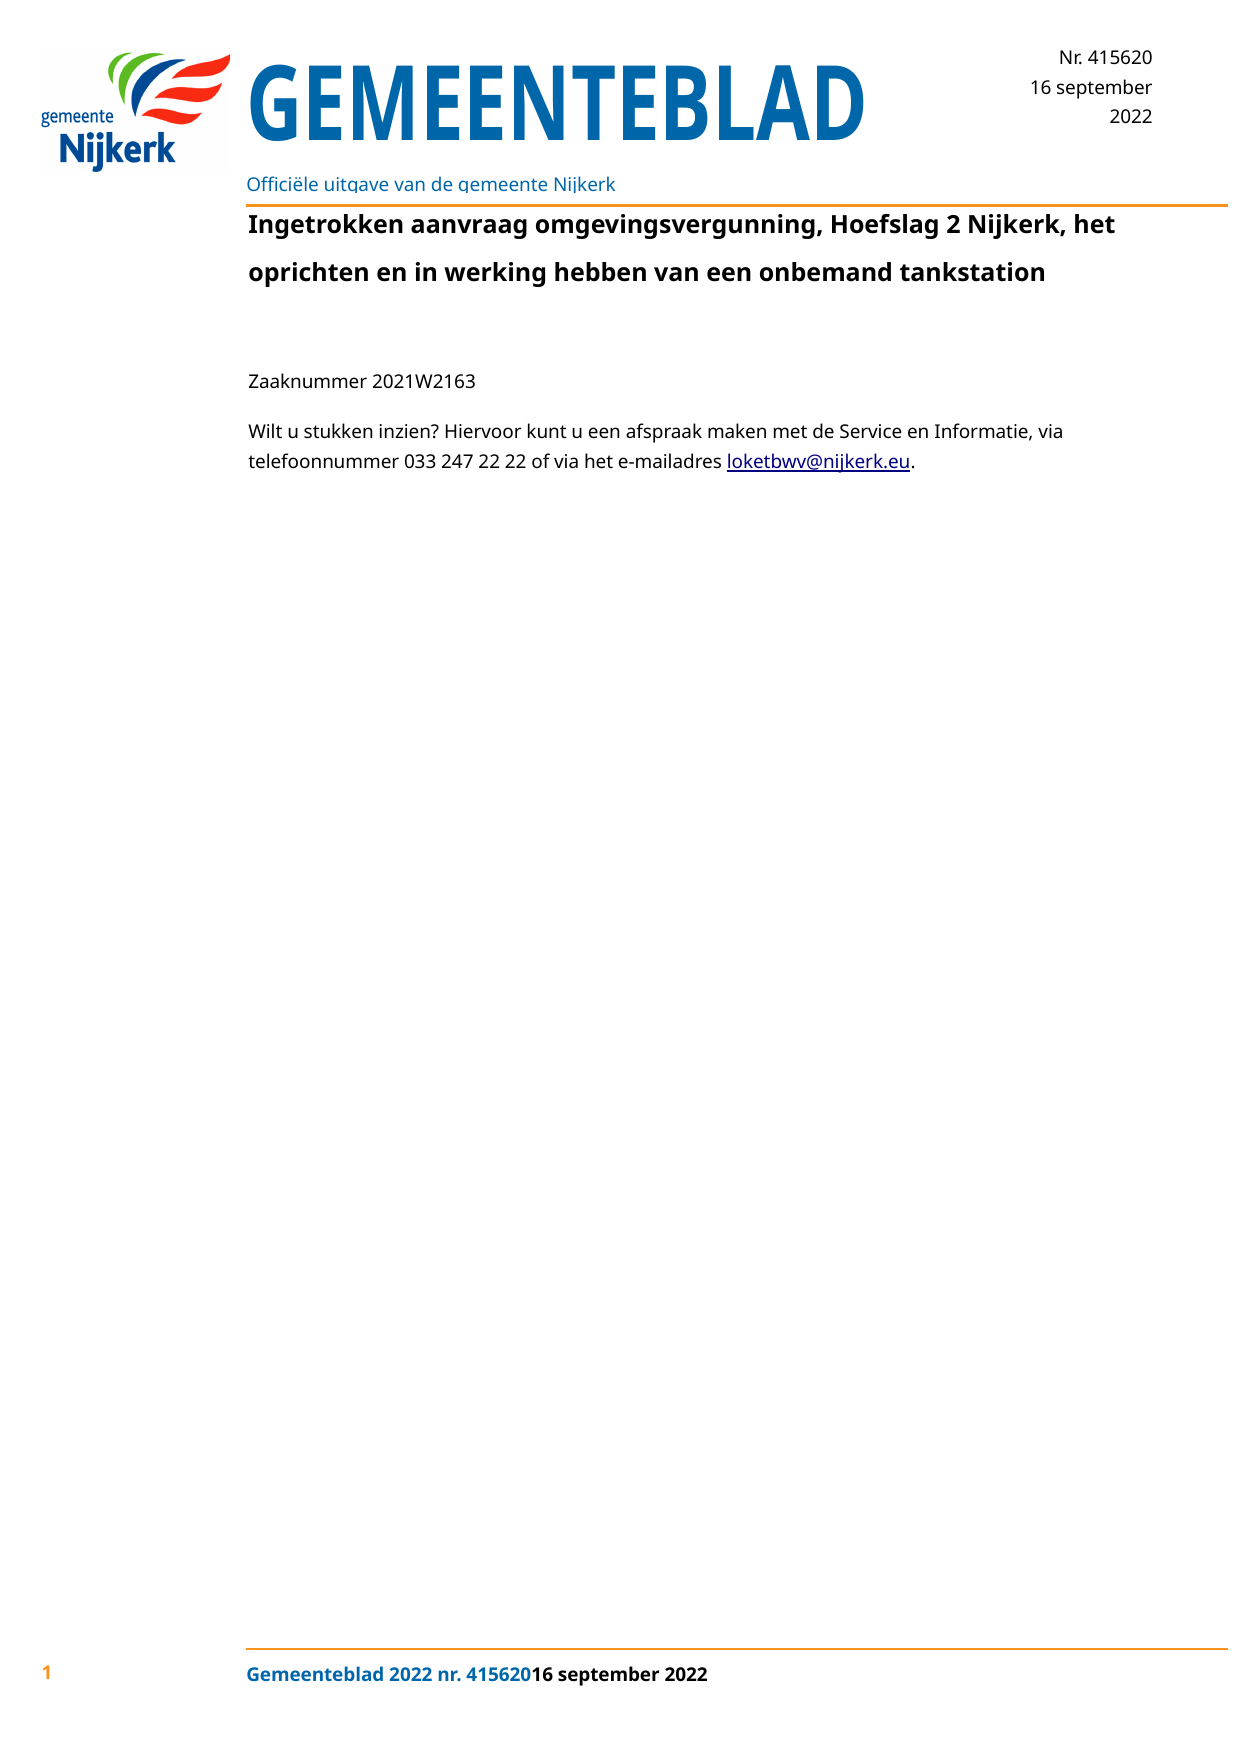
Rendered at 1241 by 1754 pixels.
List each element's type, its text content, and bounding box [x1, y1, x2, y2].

text Ingetrokken aanvraag omgevingsvergunning, Hoefslag 2 Nijkerk, het oprichten en in werking hebben van een onbemand tankstation [248, 207, 1152, 288]
picture [41, 47, 231, 172]
text Wilt u stukken inzien? Hiervoor kunt u een afspraak maken met de Service en Informatie, via telefoonnummer 033 247 22 22 of via het e-mailadres loketbwv@nijkerk.eu. [248, 419, 1152, 474]
text Zaaknummer 2021W2163 [248, 368, 1152, 394]
